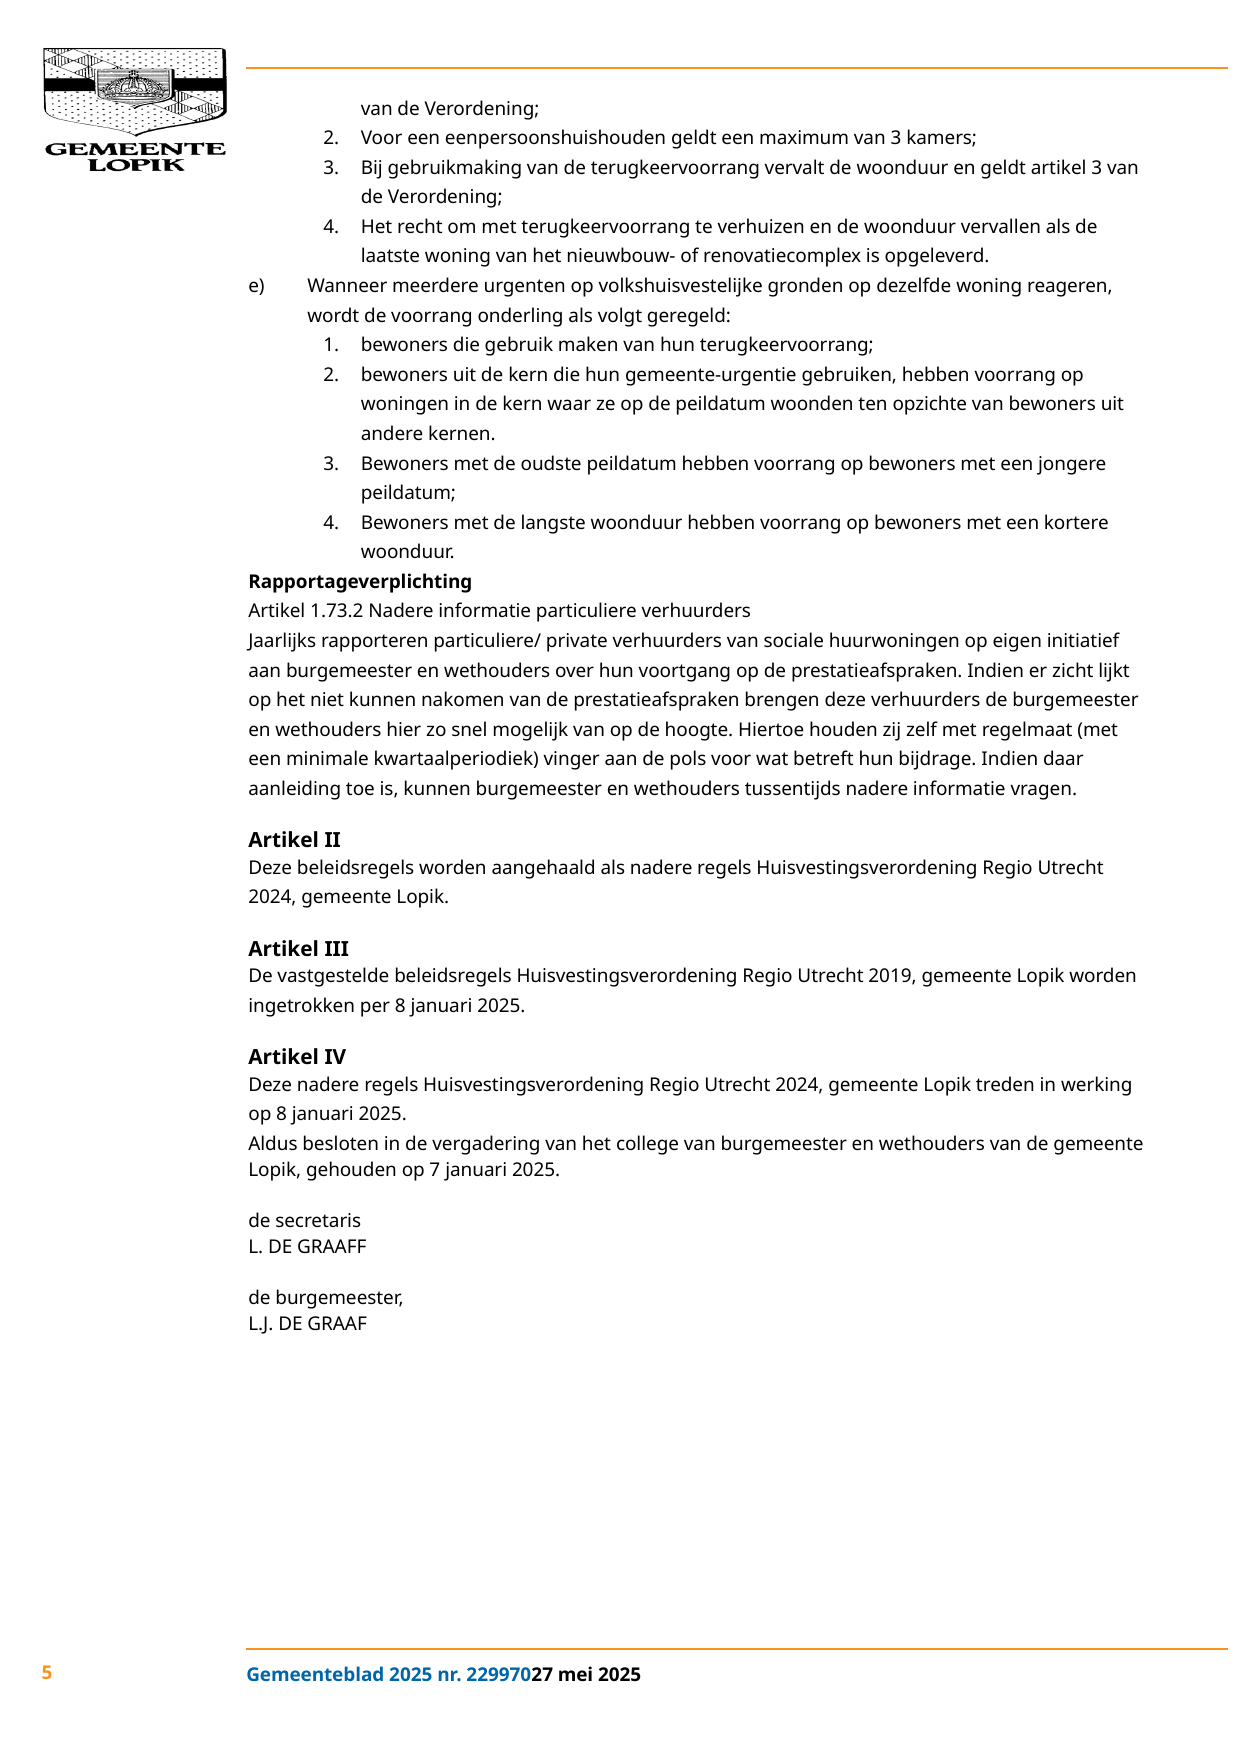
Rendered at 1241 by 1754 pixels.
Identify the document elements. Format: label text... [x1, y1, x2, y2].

text de secretaris [248, 1207, 1152, 1233]
list bewoners die gebruik maken van hun terugkeervoorrang; [323, 331, 1152, 357]
text L.J. DE GRAAF [248, 1310, 1152, 1336]
list Het recht om met terugkeervoorrang te verhuizen en de woonduur vervallen als de laatste woning van het nieuwbouw- of renovatiecomplex is opgeleverd. [323, 213, 1152, 268]
text De vastgestelde beleidsregels Huisvestingsverordening Regio Utrecht 2019, gemeente Lopik worden ingetrokken per 8 januari 2025. [248, 962, 1152, 1018]
list Bij gebruikmaking van de terugkeervoorrang vervalt de woonduur en geldt artikel 3 van de Verordening; [323, 154, 1152, 209]
text Jaarlijks rapporteren particuliere/ private verhuurders van sociale huurwoningen op eigen initiatief aan burgemeester en wethouders over hun voortgang op de prestatieafspraken. Indien er zicht lijkt op het niet kunnen nakomen van de prestatieafspraken brengen deze verhuurders de burgemeester en wethouders hier zo snel mogelijk van op de hoogte. Hiertoe houden zij zelf met regelmaat (met een minimale kwartaalperiodiek) vinger aan de pols voor wat betreft hun bijdrage. Indien daar aanleiding toe is, kunnen burgemeester en wethouders tussentijds nadere informatie vragen. [248, 627, 1152, 801]
text L. DE GRAAFF [248, 1233, 1152, 1259]
text Aldus besloten in de vergadering van het college van burgemeester en wethouders van de gemeente Lopik, gehouden op 7 januari 2025. [248, 1130, 1152, 1182]
text Rapportageverplichting [248, 568, 1152, 594]
list bewoners uit de kern die hun gemeente-urgentie gebruiken, hebben voorrang op woningen in de kern waar ze op de peildatum woonden ten opzichte van bewoners uit andere kernen. [323, 361, 1152, 446]
list Voor een eenpersoonshuishouden geldt een maximum van 3 kamers; [323, 124, 1152, 150]
text Artikel II [248, 826, 1152, 854]
text Artikel IV [248, 1042, 1152, 1071]
text Artikel III [248, 934, 1152, 962]
text Deze beleidsregels worden aangehaald als nadere regels Huisvestingsverordening Regio Utrecht 2024, gemeente Lopik. [248, 854, 1152, 909]
list Wanneer meerdere urgenten op volkshuisvestelijke gronden op dezelfde woning reageren, wordt de voorrang onderling als volgt geregeld: [248, 272, 1152, 328]
list van de Verordening; [323, 95, 1152, 121]
picture [41, 47, 231, 172]
text de burgemeester, [248, 1284, 1152, 1310]
list Bewoners met de oudste peildatum hebben voorrang op bewoners met een jongere peildatum; [323, 450, 1152, 505]
list Bewoners met de langste woonduur hebben voorrang op bewoners met een kortere woonduur. [323, 509, 1152, 564]
text Deze nadere regels Huisvestingsverordening Regio Utrecht 2024, gemeente Lopik treden in werking op 8 januari 2025. [248, 1071, 1152, 1126]
text Artikel 1.73.2 Nadere informatie particuliere verhuurders [248, 598, 1152, 623]
